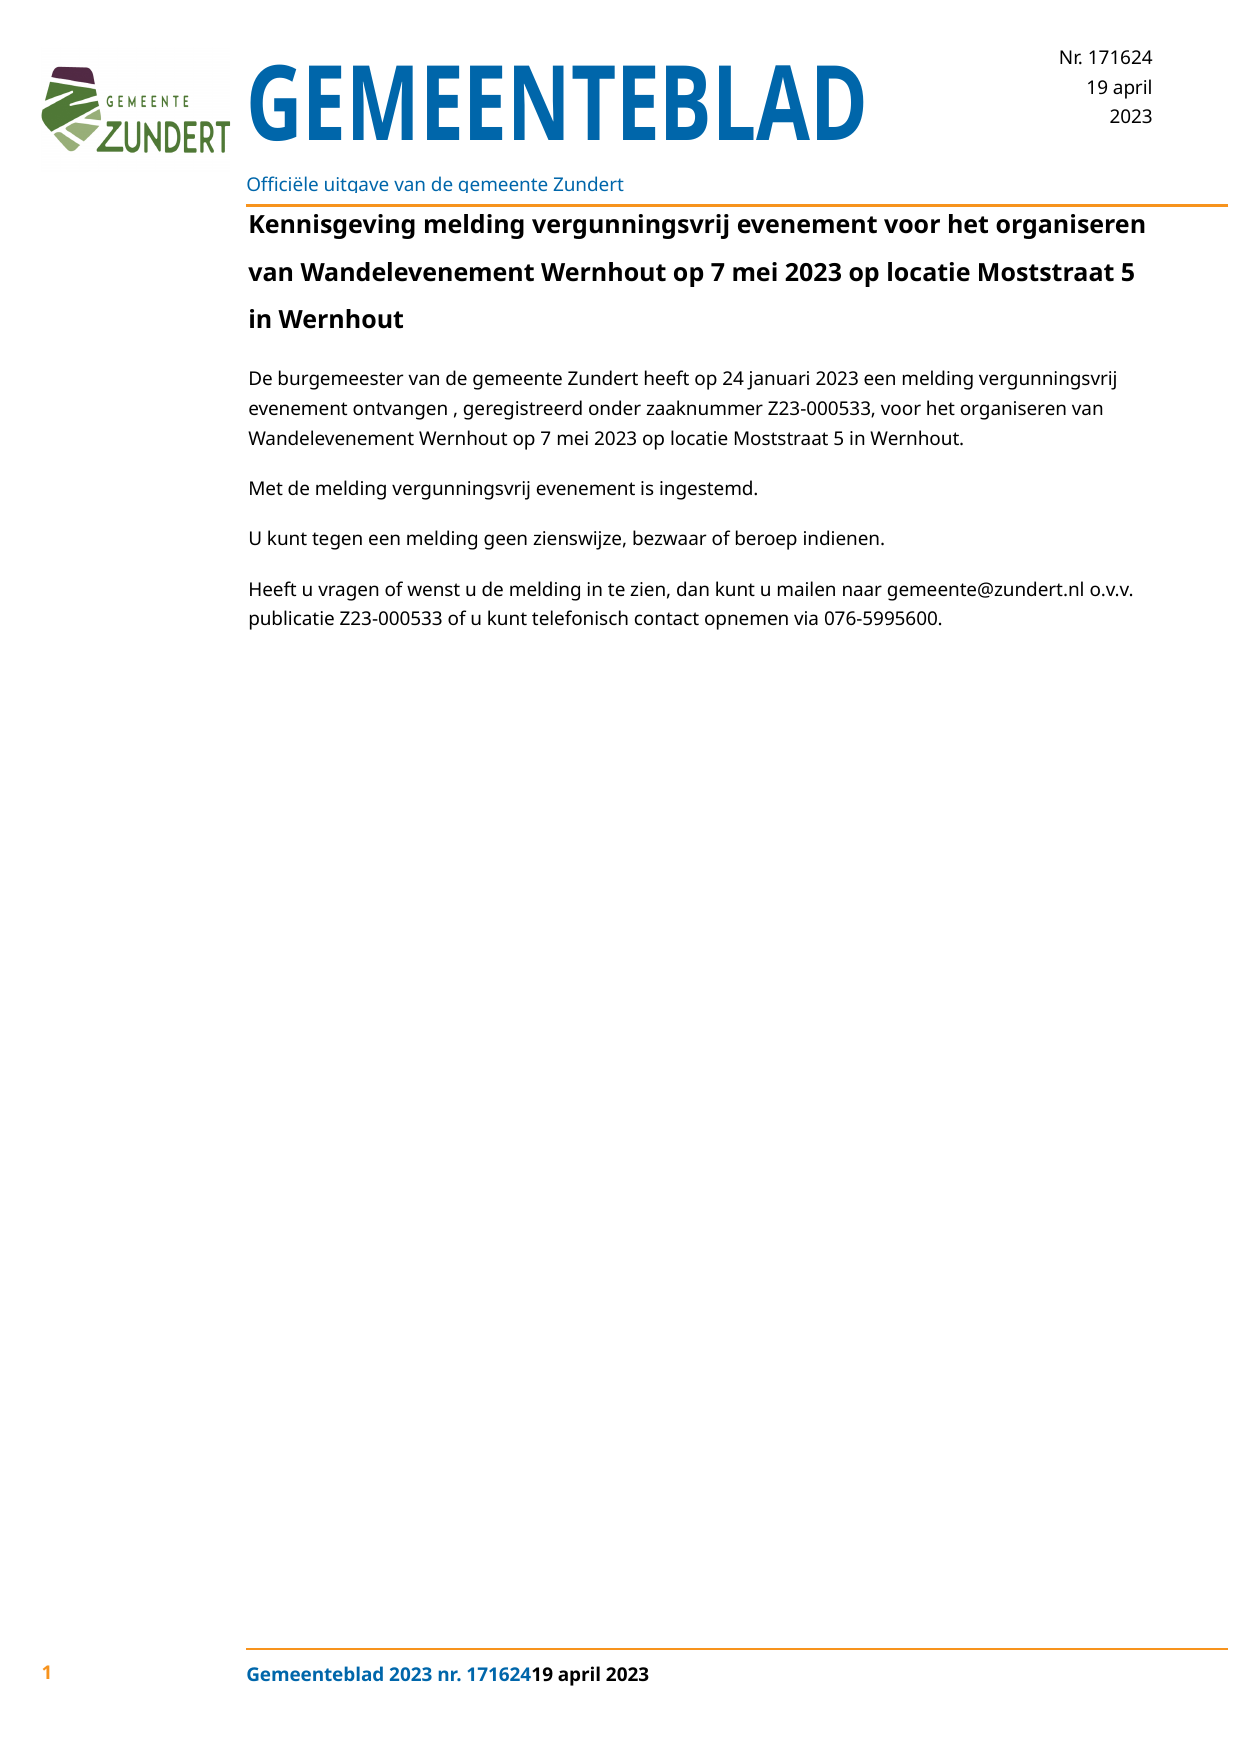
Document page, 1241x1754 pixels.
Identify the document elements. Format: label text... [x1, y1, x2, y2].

text Kennisgeving melding vergunningsvrij evenement voor het organiseren van Wandelevenement Wernhout op 7 mei 2023 op locatie Moststraat 5 in Wernhout [248, 207, 1152, 336]
picture [41, 47, 231, 172]
text Met de melding vergunningsvrij evenement is ingestemd. [248, 475, 1152, 501]
text De burgemeester van de gemeente Zundert heeft op 24 januari 2023 een melding vergunningsvrij evenement ontvangen , geregistreerd onder zaaknummer Z23-000533, voor het organiseren van Wandelevenement Wernhout op 7 mei 2023 op locatie Moststraat 5 in Wernhout. [248, 366, 1152, 450]
text Heeft u vragen of wenst u de melding in te zien, dan kunt u mailen naar gemeente@zundert.nl o.v.v. publicatie Z23-000533 of u kunt telefonisch contact opnemen via 076-5995600. [248, 576, 1152, 631]
text U kunt tegen een melding geen zienswijze, bezwaar of beroep indienen. [248, 526, 1152, 551]
